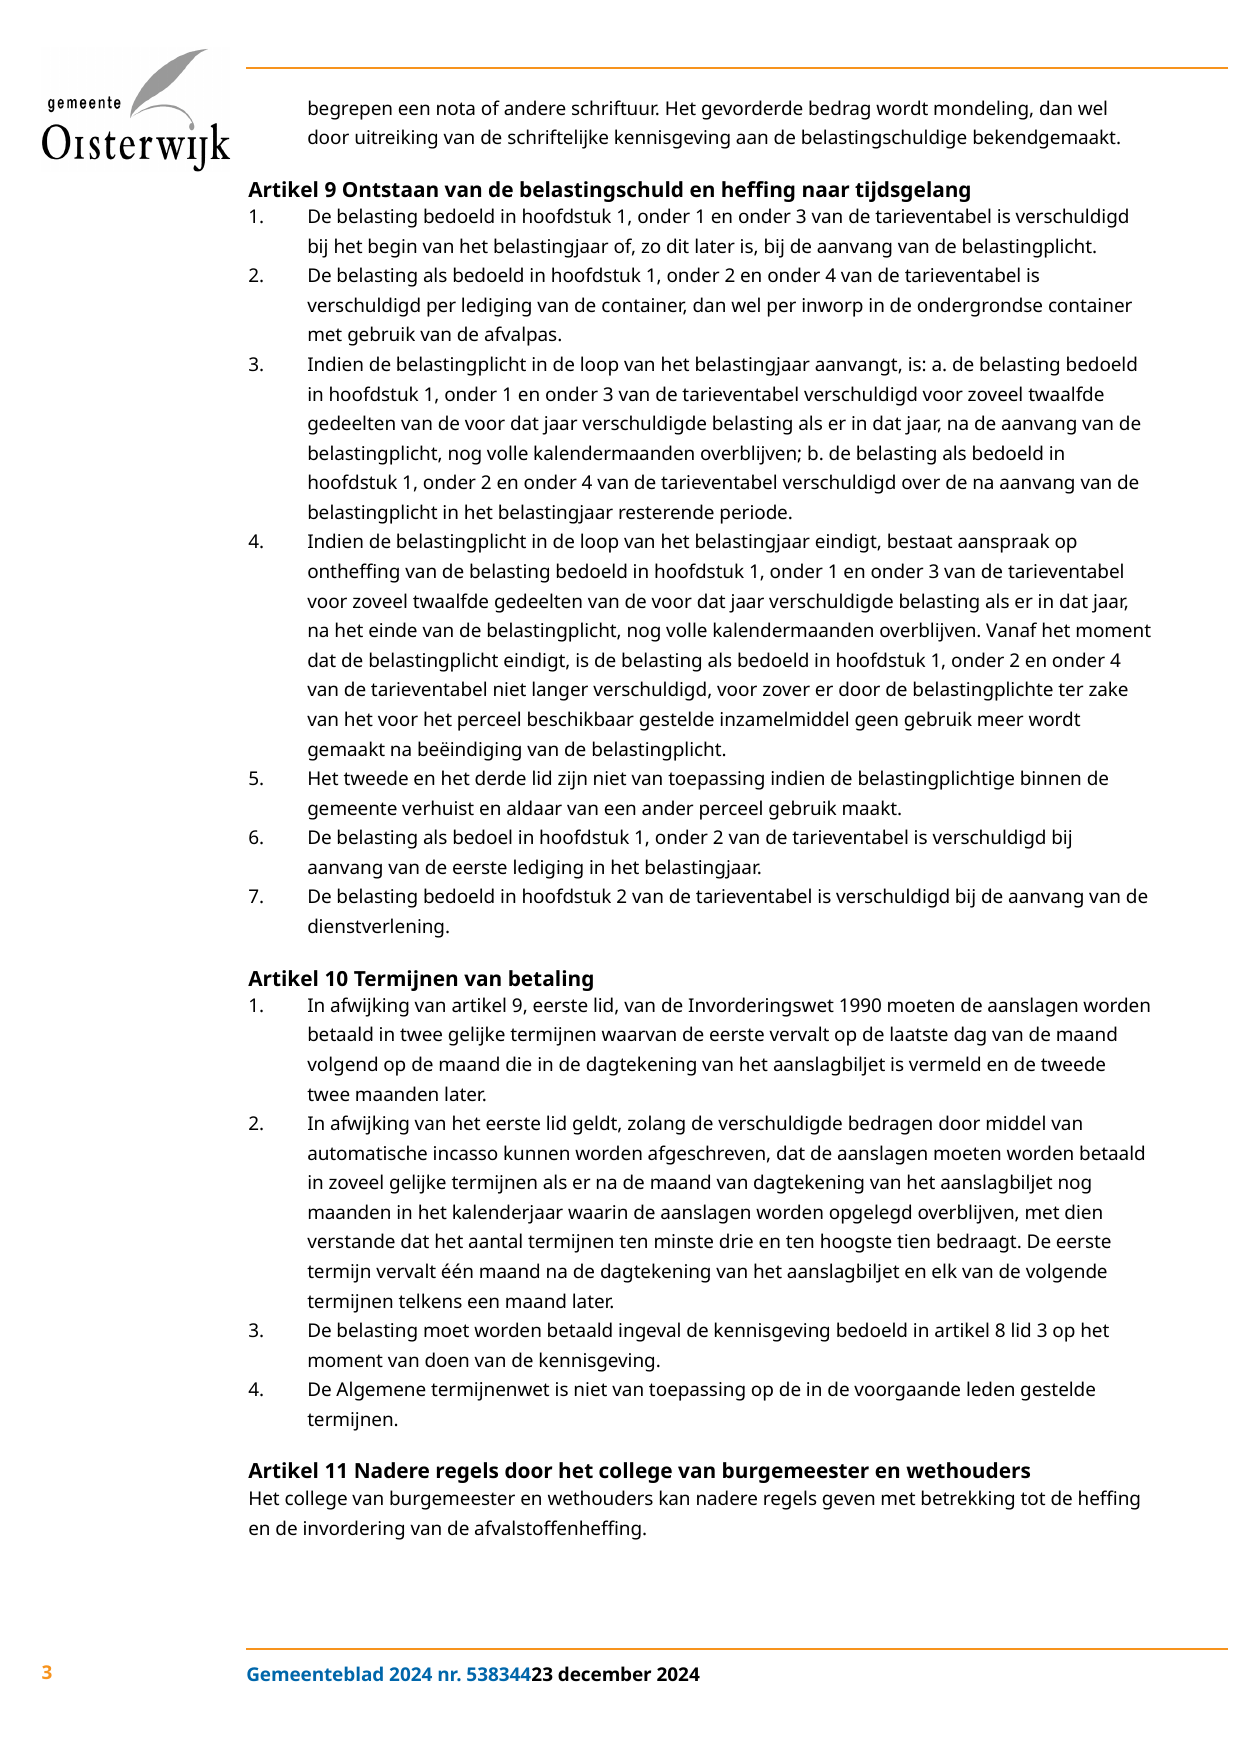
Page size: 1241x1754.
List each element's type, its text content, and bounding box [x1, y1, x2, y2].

list De belasting als bedoeld in hoofdstuk 1, onder 2 en onder 4 van de tarieventabel is verschuldigd per lediging van de container, dan wel per inworp in de ondergrondse container met gebruik van de afvalpas. [248, 262, 1152, 347]
list De Algemene termijnenwet is niet van toepassing op de in de voorgaande leden gestelde termijnen. [248, 1377, 1152, 1432]
list Indien de belastingplicht in de loop van het belastingjaar eindigt, bestaat aanspraak op ontheffing van de belasting bedoeld in hoofdstuk 1, onder 1 en onder 3 van de tarieventabel voor zoveel twaalfde gedeelten van de voor dat jaar verschuldigde belasting als er in dat jaar, na het einde van de belastingplicht, nog volle kalendermaanden overblijven. Vanaf het moment dat de belastingplicht eindigt, is de belasting als bedoeld in hoofdstuk 1, onder 2 en onder 4 van de tarieventabel niet langer verschuldigd, voor zover er door de belastingplichte ter zake van het voor het perceel beschikbaar gestelde inzamelmiddel geen gebruik meer wordt gemaakt na beëindiging van de belastingplicht. [248, 529, 1152, 761]
picture [41, 47, 231, 172]
list De belasting bedoeld in hoofdstuk 1, onder 1 en onder 3 van de tarieventabel is verschuldigd bij het begin van het belastingjaar of, zo dit later is, bij de aanvang van de belastingplicht. [248, 203, 1152, 258]
text Artikel 11 Nadere regels door het college van burgemeester en wethouders [248, 1457, 1152, 1485]
list In afwijking van artikel 9, eerste lid, van de Invorderingswet 1990 moeten de aanslagen worden betaald in twee gelijke termijnen waarvan de eerste vervalt op de laatste dag van de maand volgend op de maand die in de dagtekening van het aanslagbiljet is vermeld en de tweede twee maanden later. [248, 992, 1152, 1107]
list Het tweede en het derde lid zijn niet van toepassing indien de belastingplichtige binnen de gemeente verhuist en aldaar van een ander perceel gebruik maakt. [248, 765, 1152, 821]
text Artikel 10 Termijnen van betaling [248, 964, 1152, 992]
list De belasting bedoeld in hoofdstuk 2 van de tarieventabel is verschuldigd bij de aanvang van de dienstverlening. [248, 884, 1152, 939]
list De belasting als bedoel in hoofdstuk 1, onder 2 van de tarieventabel is verschuldigd bij aanvang van de eerste lediging in het belastingjaar. [248, 824, 1152, 880]
list begrepen een nota of andere schriftuur. Het gevorderde bedrag wordt mondeling, dan wel door uitreiking van de schriftelijke kennisgeving aan de belastingschuldige bekendgemaakt. [248, 95, 1152, 150]
text Het college van burgemeester en wethouders kan nadere regels geven met betrekking tot de heffing en de invordering van de afvalstoffenheffing. [248, 1485, 1152, 1540]
text Artikel 9 Ontstaan van de belastingschuld en heffing naar tijdsgelang [248, 175, 1152, 203]
list Indien de belastingplicht in de loop van het belastingjaar aanvangt, is: a. de belasting bedoeld in hoofdstuk 1, onder 1 en onder 3 van de tarieventabel verschuldigd voor zoveel twaalfde gedeelten van de voor dat jaar verschuldigde belasting als er in dat jaar, na de aanvang van de belastingplicht, nog volle kalendermaanden overblijven; b. de belasting als bedoeld in hoofdstuk 1, onder 2 en onder 4 van de tarieventabel verschuldigd over de na aanvang van de belastingplicht in het belastingjaar resterende periode. [248, 351, 1152, 525]
list De belasting moet worden betaald ingeval de kennisgeving bedoeld in artikel 8 lid 3 op het moment van doen van de kennisgeving. [248, 1317, 1152, 1373]
list In afwijking van het eerste lid geldt, zolang de verschuldigde bedragen door middel van automatische incasso kunnen worden afgeschreven, dat de aanslagen moeten worden betaald in zoveel gelijke termijnen als er na de maand van dagtekening van het aanslagbiljet nog maanden in het kalenderjaar waarin de aanslagen worden opgelegd overblijven, met dien verstande dat het aantal termijnen ten minste drie en ten hoogste tien bedraagt. De eerste termijn vervalt één maand na de dagtekening van het aanslagbiljet en elk van de volgende termijnen telkens een maand later. [248, 1110, 1152, 1314]
